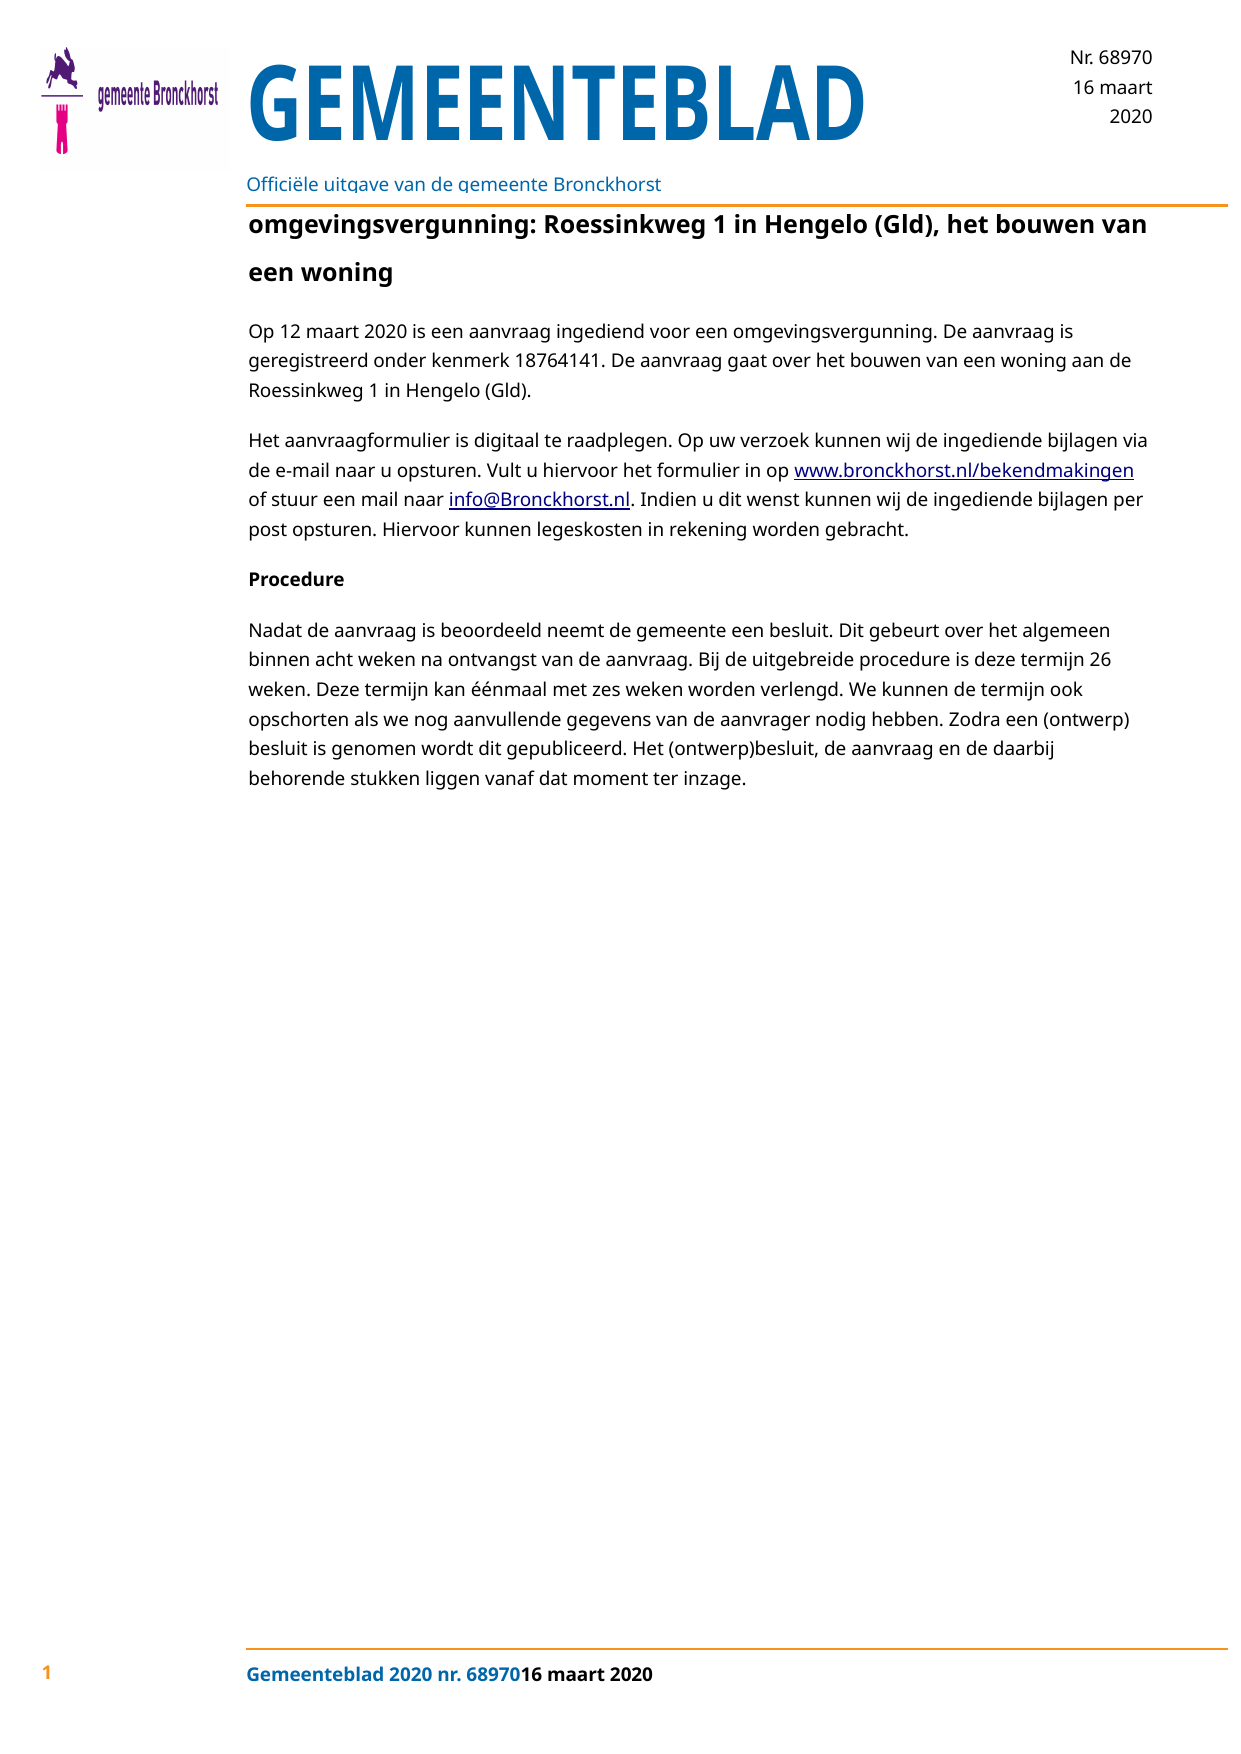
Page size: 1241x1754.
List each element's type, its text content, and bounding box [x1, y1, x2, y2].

text Nadat de aanvraag is beoordeeld neemt de gemeente een besluit. Dit gebeurt over het algemeen binnen acht weken na ontvangst van de aanvraag. Bij de uitgebreide procedure is deze termijn 26 weken. Deze termijn kan éénmaal met zes weken worden verlengd. We kunnen de termijn ook opschorten als we nog aanvullende gegevens van de aanvrager nodig hebben. Zodra een (ontwerp) besluit is genomen wordt dit gepubliceerd. Het (ontwerp)besluit, de aanvraag en de daarbij behorende stukken liggen vanaf dat moment ter inzage. [248, 617, 1152, 791]
picture [41, 47, 231, 172]
text Het aanvraagformulier is digitaal te raadplegen. Op uw verzoek kunnen wij de ingediende bijlagen via de e-mail naar u opsturen. Vult u hiervoor het formulier in op www.bronckhorst.nl/bekendmakingen of stuur een mail naar info@Bronckhorst.nl. Indien u dit wenst kunnen wij de ingediende bijlagen per post opsturen. Hiervoor kunnen legeskosten in rekening worden gebracht. [248, 427, 1152, 542]
text Procedure [248, 567, 1152, 592]
text Op 12 maart 2020 is een aanvraag ingediend voor een omgevingsvergunning. De aanvraag is geregistreerd onder kenmerk 18764141. De aanvraag gaat over het bouwen van een woning aan de Roessinkweg 1 in Hengelo (Gld). [248, 318, 1152, 403]
text omgevingsvergunning: Roessinkweg 1 in Hengelo (Gld), het bouwen van een woning [248, 207, 1152, 288]
